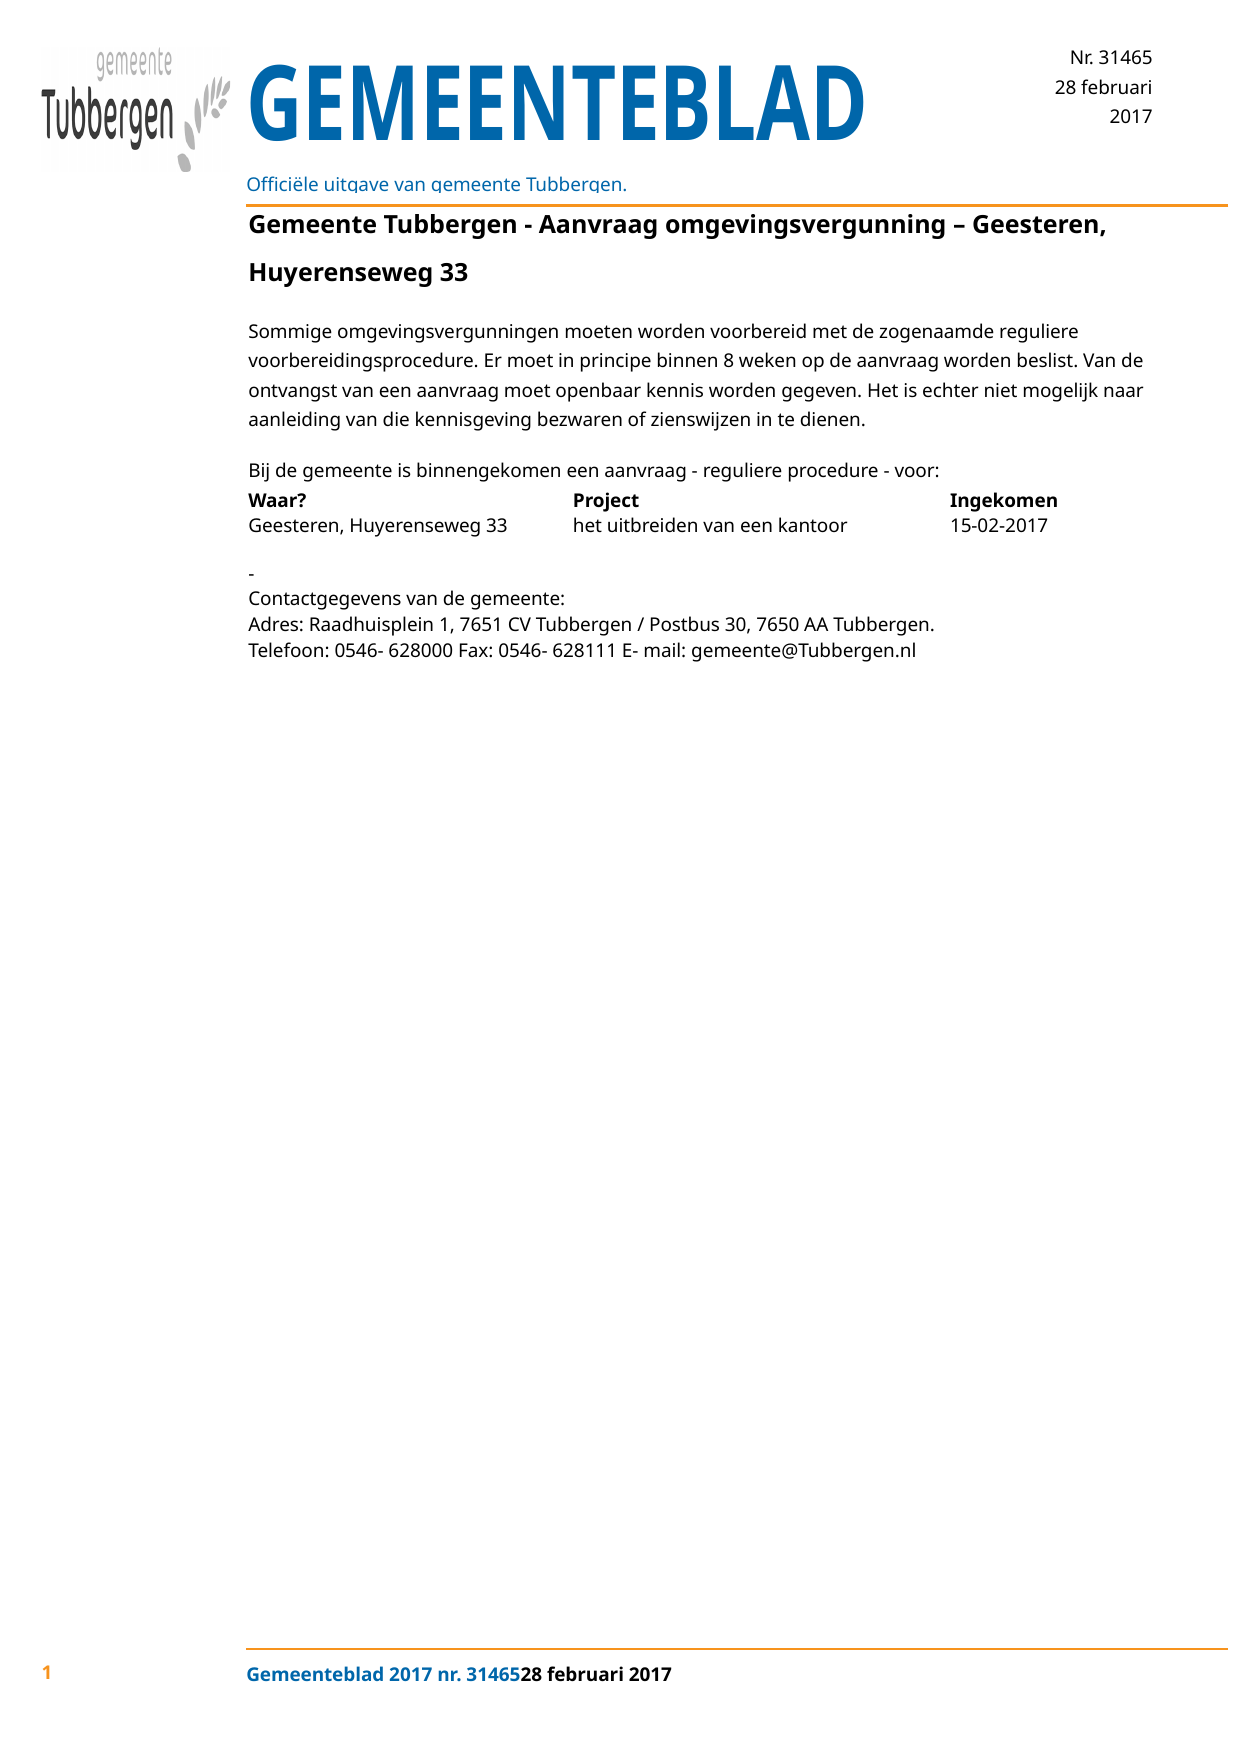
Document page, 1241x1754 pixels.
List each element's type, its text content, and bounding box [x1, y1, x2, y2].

text Contactgegevens van de gemeente: [248, 585, 1152, 611]
text Gemeente Tubbergen - Aanvraag omgevingsvergunning – Geesteren, Huyerenseweg 33 [248, 207, 1152, 288]
table_cell 15-02-2017 [950, 513, 1152, 538]
table_header Ingekomen [950, 487, 1152, 512]
text Bij de gemeente is binnengekomen een aanvraag - reguliere procedure - voor: [248, 457, 1152, 483]
text Telefoon: 0546- 628000 Fax: 0546- 628111 E- mail: gemeente@Tubbergen.nl [248, 637, 1152, 663]
table_cell Geesteren, Huyerenseweg 33 [248, 513, 573, 538]
picture [41, 47, 231, 172]
table_header Project [573, 487, 950, 512]
text Sommige omgevingsvergunningen moeten worden voorbereid met de zogenaamde reguliere voorbereidingsprocedure. Er moet in principe binnen 8 weken op de aanvraag worden beslist. Van de ontvangst van een aanvraag moet openbaar kennis worden gegeven. Het is echter niet mogelijk naar aanleiding van die kennisgeving bezwaren of zienswijzen in te dienen. [248, 318, 1152, 432]
text Adres: Raadhuisplein 1, 7651 CV Tubbergen / Postbus 30, 7650 AA Tubbergen. [248, 611, 1152, 637]
table_cell het uitbreiden van een kantoor [573, 513, 950, 538]
text - [248, 560, 1152, 585]
table_header Waar? [248, 487, 573, 512]
